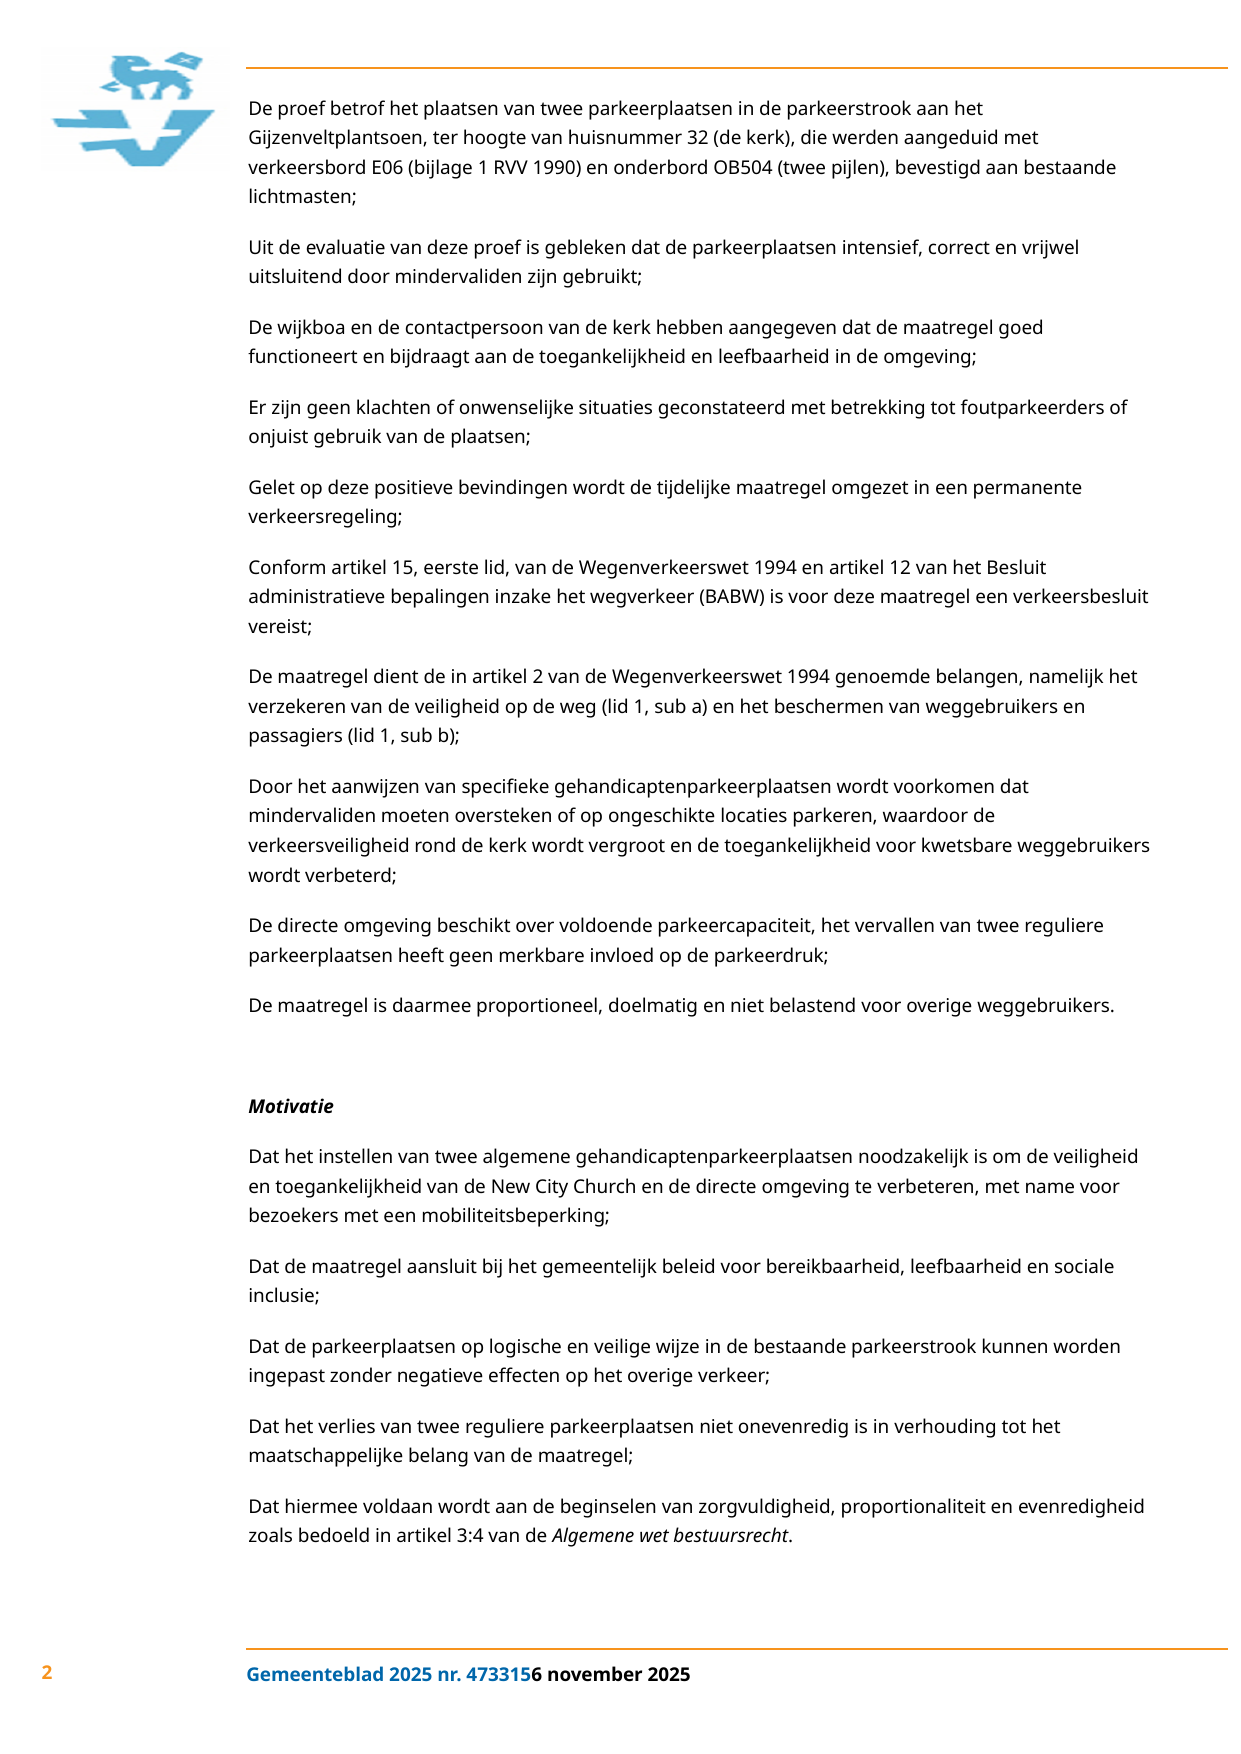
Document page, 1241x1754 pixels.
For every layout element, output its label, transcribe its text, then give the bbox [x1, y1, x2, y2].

text Motivatie [248, 1093, 1152, 1119]
text Dat hiermee voldaan wordt aan de beginselen van zorgvuldigheid, proportionaliteit en evenredigheid zoals bedoeld in artikel 3:4 van de Algemene wet bestuursrecht. [248, 1493, 1152, 1548]
picture [41, 47, 231, 172]
text Gelet op deze positieve bevindingen wordt de tijdelijke maatregel omgezet in een permanente verkeersregeling; [248, 474, 1152, 529]
text Conform artikel 15, eerste lid, van de Wegenverkeerswet 1994 en artikel 12 van het Besluit administratieve bepalingen inzake het wegverkeer (BABW) is voor deze maatregel een verkeersbesluit vereist; [248, 554, 1152, 639]
text Er zijn geen klachten of onwenselijke situaties geconstateerd met betrekking tot foutparkeerders of onjuist gebruik van de plaatsen; [248, 394, 1152, 449]
text Dat het verlies van twee reguliere parkeerplaatsen niet onevenredig is in verhouding tot het maatschappelijke belang van de maatregel; [248, 1413, 1152, 1468]
text Uit de evaluatie van deze proef is gebleken dat de parkeerplaatsen intensief, correct en vrijwel uitsluitend door mindervaliden zijn gebruikt; [248, 234, 1152, 289]
text De wijkboa en de contactpersoon van de kerk hebben aangegeven dat de maatregel goed functioneert en bijdraagt aan de toegankelijkheid en leefbaarheid in de omgeving; [248, 314, 1152, 369]
text De maatregel is daarmee proportioneel, doelmatig en niet belastend voor overige weggebruikers. [248, 992, 1152, 1018]
text De directe omgeving beschikt over voldoende parkeercapaciteit, het vervallen van twee reguliere parkeerplaatsen heeft geen merkbare invloed op de parkeerdruk; [248, 912, 1152, 968]
text Dat het instellen van twee algemene gehandicaptenparkeerplaatsen noodzakelijk is om de veiligheid en toegankelijkheid van de New City Church en de directe omgeving te verbeteren, met name voor bezoekers met een mobiliteitsbeperking; [248, 1143, 1152, 1228]
text De proef betrof het plaatsen van twee parkeerplaatsen in de parkeerstrook aan het Gijzenveltplantsoen, ter hoogte van huisnummer 32 (de kerk), die werden aangeduid met verkeersbord E06 (bijlage 1 RVV 1990) en onderbord OB504 (twee pijlen), bevestigd aan bestaande lichtmasten; [248, 95, 1152, 209]
text Dat de maatregel aansluit bij het gemeentelijk beleid voor bereikbaarheid, leefbaarheid en sociale inclusie; [248, 1253, 1152, 1308]
text Door het aanwijzen van specifieke gehandicaptenparkeerplaatsen wordt voorkomen dat mindervaliden moeten oversteken of op ongeschikte locaties parkeren, waardoor de verkeersveiligheid rond de kerk wordt vergroot en de toegankelijkheid voor kwetsbare weggebruikers wordt verbeterd; [248, 773, 1152, 888]
text Dat de parkeerplaatsen op logische en veilige wijze in de bestaande parkeerstrook kunnen worden ingepast zonder negatieve effecten op het overige verkeer; [248, 1333, 1152, 1388]
text De maatregel dient de in artikel 2 van de Wegenverkeerswet 1994 genoemde belangen, namelijk het verzekeren van de veiligheid op de weg (lid 1, sub a) en het beschermen van weggebruikers en passagiers (lid 1, sub b); [248, 663, 1152, 748]
